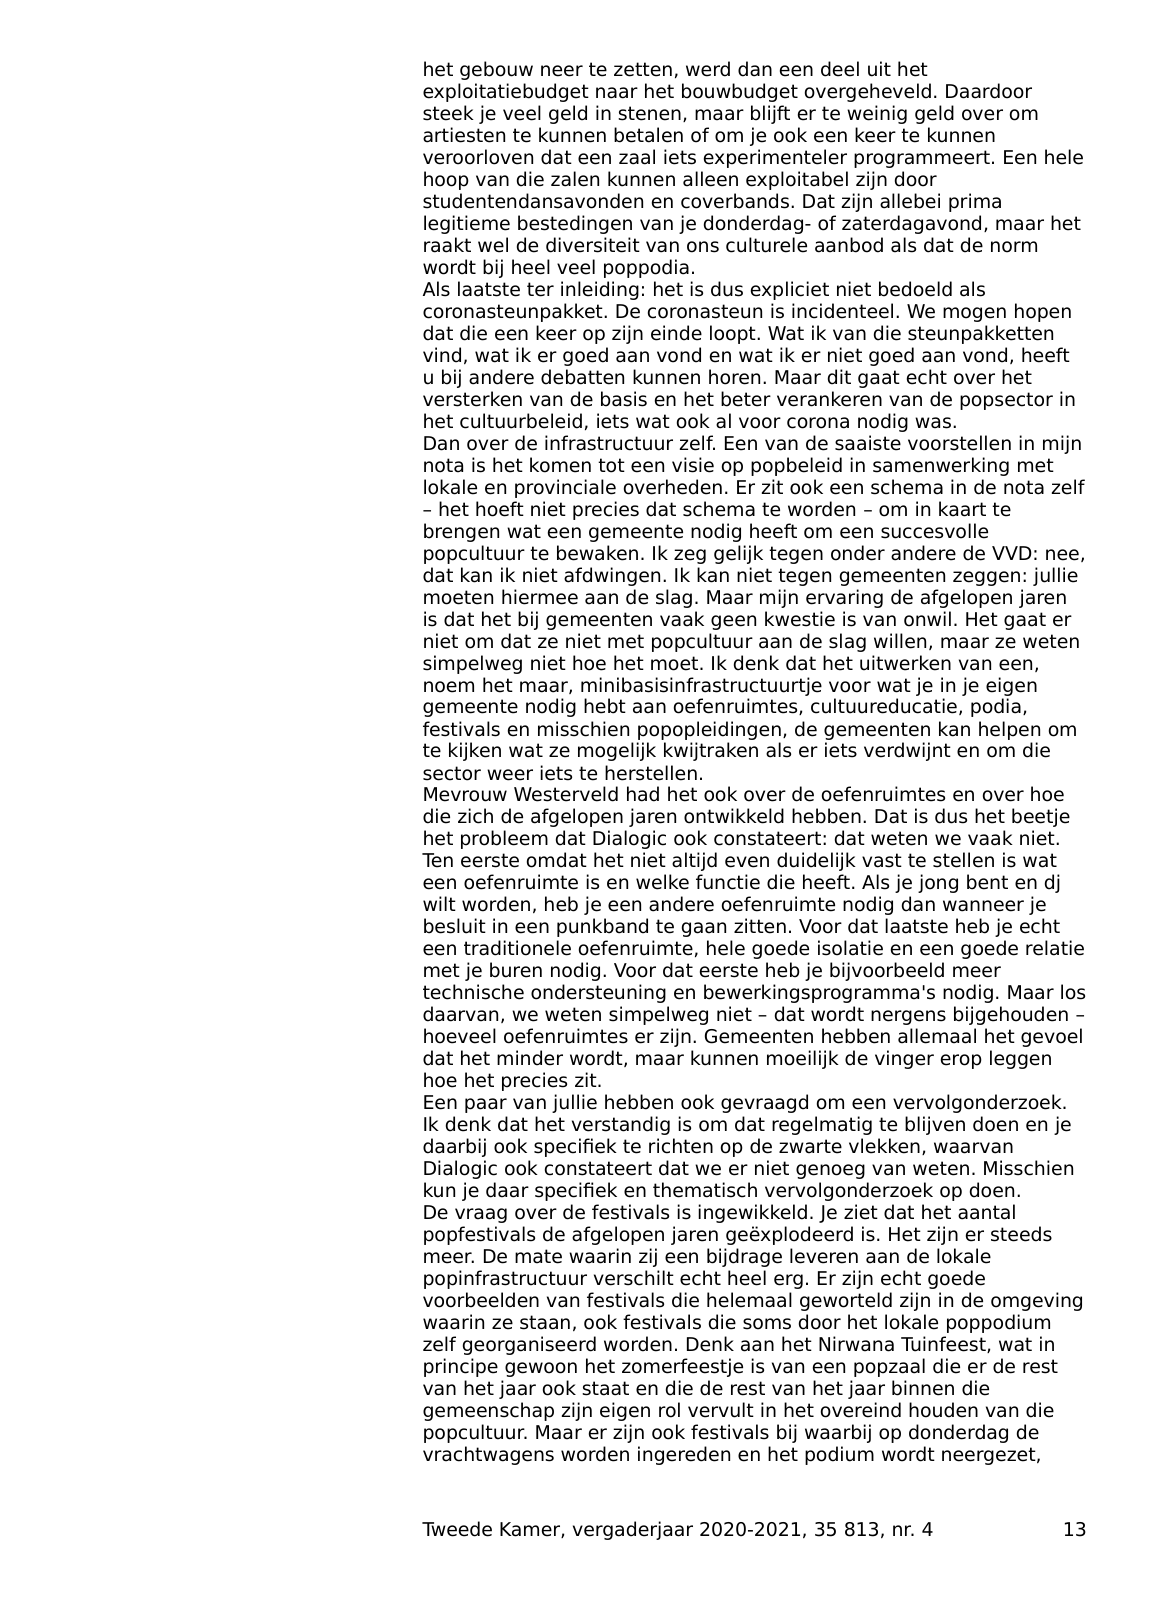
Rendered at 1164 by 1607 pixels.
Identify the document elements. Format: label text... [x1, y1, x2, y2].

text Als laatste ter inleiding: het is dus expliciet niet bedoeld als coronasteunpakket. De coronasteun is incidenteel. We mogen hopen dat die een keer op zijn einde loopt. Wat ik van die steunpakketten vind, wat ik er goed aan vond en wat ik er niet goed aan vond, heeft u bij andere debatten kunnen horen. Maar dit gaat echt over het versterken van de basis en het beter verankeren van de popsector in het cultuurbeleid, iets wat ook al voor corona nodig was. [422, 279, 1087, 433]
text Mevrouw Westerveld had het ook over de oefenruimtes en over hoe die zich de afgelopen jaren ontwikkeld hebben. Dat is dus het beetje het probleem dat Dialogic ook constateert: dat weten we vaak niet. Ten eerste omdat het niet altijd even duidelijk vast te stellen is wat een oefenruimte is en welke functie die heeft. Als je jong bent en dj wilt worden, heb je een andere oefenruimte nodig dan wanneer je besluit in een punkband te gaan zitten. Voor dat laatste heb je echt een traditionele oefenruimte, hele goede isolatie en een goede relatie met je buren nodig. Voor dat eerste heb je bijvoorbeeld meer technische ondersteuning en bewerkingsprogramma's nodig. Maar los daarvan, we weten simpelweg niet – dat wordt nergens bijgehouden – hoeveel oefenruimtes er zijn. Gemeenten hebben allemaal het gevoel dat het minder wordt, maar kunnen moeilijk de vinger erop leggen hoe het precies zit. [422, 784, 1087, 1092]
text Een paar van jullie hebben ook gevraagd om een vervolgonderzoek. Ik denk dat het verstandig is om dat regelmatig te blijven doen en je daarbij ook specifiek te richten op de zwarte vlekken, waarvan Dialogic ook constateert dat we er niet genoeg van weten. Misschien kun je daar specifiek en thematisch vervolgonderzoek op doen. [422, 1092, 1087, 1202]
text De vraag over de festivals is ingewikkeld. Je ziet dat het aantal popfestivals de afgelopen jaren geëxplodeerd is. Het zijn er steeds meer. De mate waarin zij een bijdrage leveren aan de lokale popinfrastructuur verschilt echt heel erg. Er zijn echt goede voorbeelden van festivals die helemaal geworteld zijn in de omgeving waarin ze staan, ook festivals die soms door het lokale poppodium zelf georganiseerd worden. Denk aan het Nirwana Tuinfeest, wat in principe gewoon het zomerfeestje is van een popzaal die er de rest van het jaar ook staat en die de rest van het jaar binnen die gemeenschap zijn eigen rol vervult in het overeind houden van die popcultuur. Maar er zijn ook festivals bij waarbij op donderdag de vrachtwagens worden ingereden en het podium wordt neergezet, [422, 1202, 1087, 1466]
text Dan over de infrastructuur zelf. Een van de saaiste voorstellen in mijn nota is het komen tot een visie op popbeleid in samenwerking met lokale en provinciale overheden. Er zit ook een schema in de nota zelf – het hoeft niet precies dat schema te worden – om in kaart te brengen wat een gemeente nodig heeft om een succesvolle popcultuur te bewaken. Ik zeg gelijk tegen onder andere de VVD: nee, dat kan ik niet afdwingen. Ik kan niet tegen gemeenten zeggen: jullie moeten hiermee aan de slag. Maar mijn ervaring de afgelopen jaren is dat het bij gemeenten vaak geen kwestie is van onwil. Het gaat er niet om dat ze niet met popcultuur aan de slag willen, maar ze weten simpelweg niet hoe het moet. Ik denk dat het uitwerken van een, noem het maar, minibasisinfrastructuurtje voor wat je in je eigen gemeente nodig hebt aan oefenruimtes, cultuureducatie, podia, festivals en misschien popopleidingen, de gemeenten kan helpen om te kijken wat ze mogelijk kwijtraken als er iets verdwijnt en om die sector weer iets te herstellen. [422, 433, 1087, 784]
text het gebouw neer te zetten, werd dan een deel uit het exploitatiebudget naar het bouwbudget overgeheveld. Daardoor steek je veel geld in stenen, maar blijft er te weinig geld over om artiesten te kunnen betalen of om je ook een keer te kunnen veroorloven dat een zaal iets experimenteler programmeert. Een hele hoop van die zalen kunnen alleen exploitabel zijn door studentendansavonden en coverbands. Dat zijn allebei prima legitieme bestedingen van je donderdag- of zaterdagavond, maar het raakt wel de diversiteit van ons culturele aanbod als dat de norm wordt bij heel veel poppodia. [422, 59, 1087, 279]
